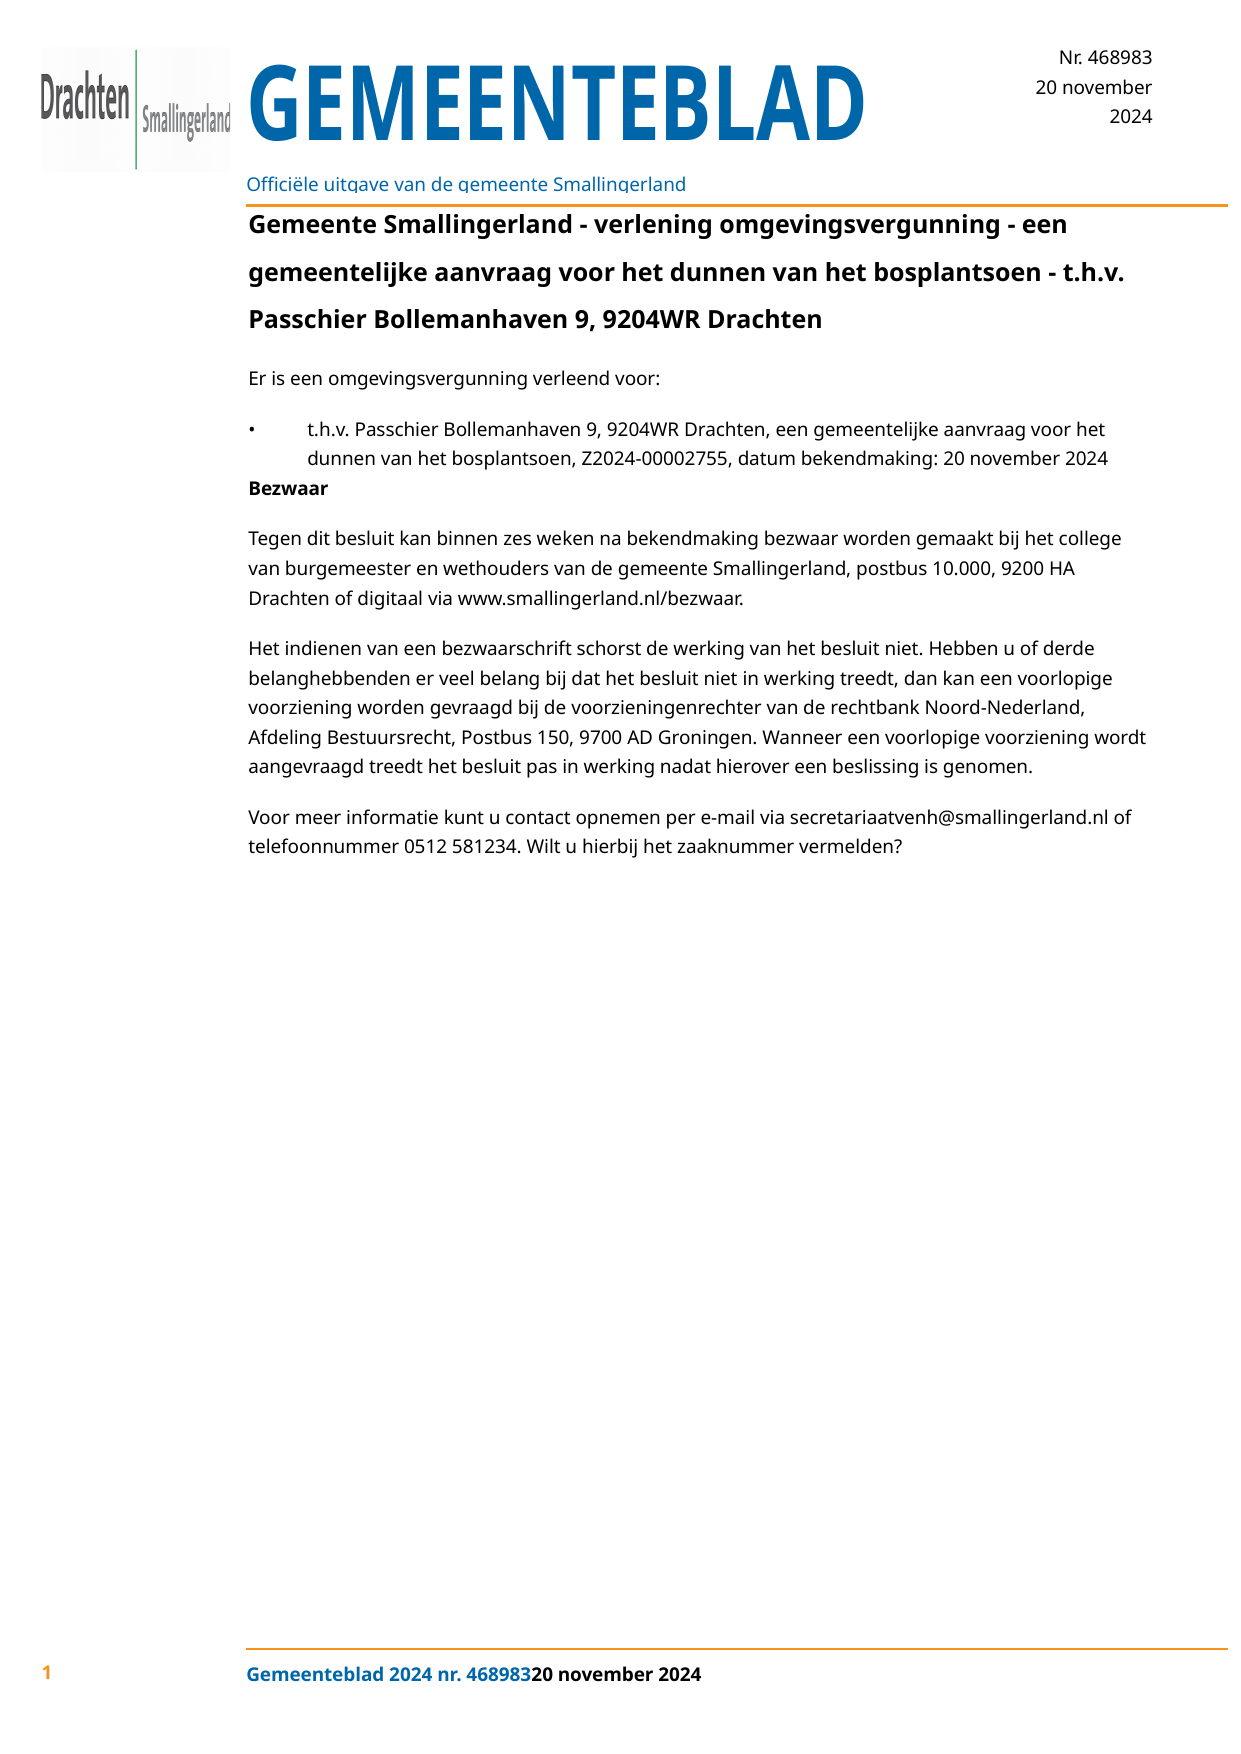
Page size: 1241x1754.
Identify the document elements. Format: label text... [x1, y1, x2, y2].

picture [41, 47, 231, 172]
list t.h.v. Passchier Bollemanhaven 9, 9204WR Drachten, een gemeentelijke aanvraag voor het dunnen van het bosplantsoen, Z2024-00002755, datum bekendmaking: 20 november 2024 [248, 416, 1152, 471]
text Er is een omgevingsvergunning verleend voor: [248, 366, 1152, 391]
text Tegen dit besluit kan binnen zes weken na bekendmaking bezwaar worden gemaakt bij het college van burgemeester en wethouders van de gemeente Smallingerland, postbus 10.000, 9200 HA Drachten of digitaal via www.smallingerland.nl/bezwaar. [248, 526, 1152, 610]
text Bezwaar [248, 475, 1152, 501]
text Het indienen van een bezwaarschrift schorst de werking van het besluit niet. Hebben u of derde belanghebbenden er veel belang bij dat het besluit niet in werking treedt, dan kan een voorlopige voorziening worden gevraagd bij de voorzieningenrechter van de rechtbank Noord-Nederland, Afdeling Bestuursrecht, Postbus 150, 9700 AD Groningen. Wanneer een voorlopige voorziening wordt aangevraagd treedt het besluit pas in werking nadat hierover een beslissing is genomen. [248, 635, 1152, 779]
text Gemeente Smallingerland - verlening omgevingsvergunning - een gemeentelijke aanvraag voor het dunnen van het bosplantsoen - t.h.v. Passchier Bollemanhaven 9, 9204WR Drachten [248, 207, 1152, 336]
text Voor meer informatie kunt u contact opnemen per e-mail via secretariaatvenh@smallingerland.nl of telefoonnummer 0512 581234. Wilt u hierbij het zaaknummer vermelden? [248, 804, 1152, 859]
